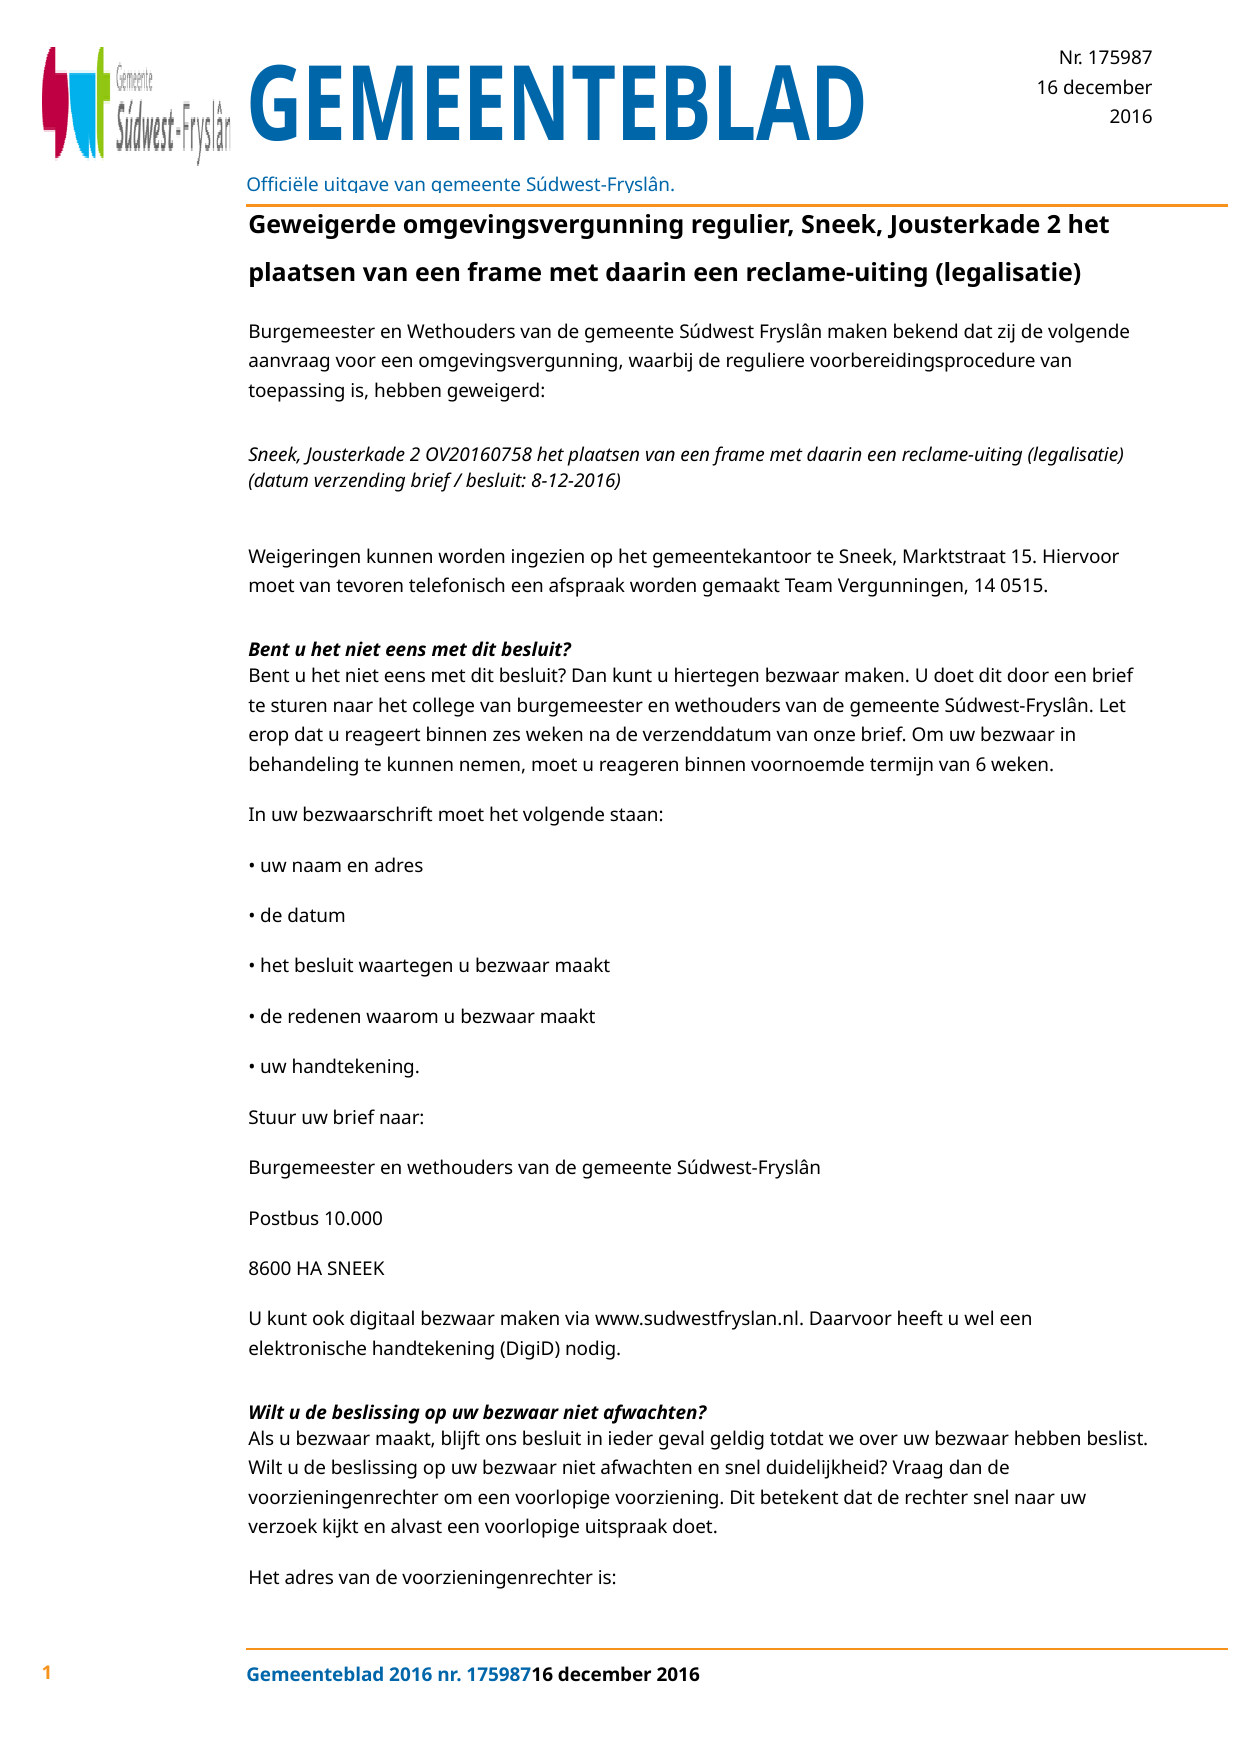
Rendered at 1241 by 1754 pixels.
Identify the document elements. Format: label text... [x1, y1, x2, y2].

text Geweigerde omgevingsvergunning regulier, Sneek, Jousterkade 2 het plaatsen van een frame met daarin een reclame-uiting (legalisatie) [248, 207, 1152, 288]
text U kunt ook digitaal bezwaar maken via www.sudwestfryslan.nl. Daarvoor heeft u wel een elektronische handtekening (DigiD) nodig. [248, 1306, 1152, 1361]
text Postbus 10.000 [248, 1205, 1152, 1230]
text Als u bezwaar maakt, blijft ons besluit in ieder geval geldig totdat we over uw bezwaar hebben beslist. Wilt u de beslissing op uw bezwaar niet afwachten en snel duidelijkheid? Vraag dan de voorzieningenrechter om een voorlopige voorziening. Dit betekent dat de rechter snel naar uw verzoek kijkt en alvast een voorlopige uitspraak doet. [248, 1425, 1152, 1539]
text In uw bezwaarschrift moet het volgende staan: [248, 801, 1152, 827]
text Bent u het niet eens met dit besluit? [248, 636, 1152, 662]
text Stuur uw brief naar: [248, 1104, 1152, 1129]
text Het adres van de voorzieningenrechter is: [248, 1564, 1152, 1590]
text Sneek, Jousterkade 2 OV20160758 het plaatsen van een frame met daarin een reclame-uiting (legalisatie) (datum verzending brief / besluit: 8-12-2016) [248, 441, 1152, 492]
text • uw naam en adres [248, 852, 1152, 877]
text Wilt u de beslissing op uw bezwaar niet afwachten? [248, 1399, 1152, 1425]
text • de datum [248, 902, 1152, 928]
picture [41, 47, 231, 172]
text Weigeringen kunnen worden ingezien op het gemeentekantoor te Sneek, Marktstraat 15. Hiervoor moet van tevoren telefonisch een afspraak worden gemaakt Team Vergunningen, 14 0515. [248, 543, 1152, 598]
text 8600 HA SNEEK [248, 1255, 1152, 1281]
text Burgemeester en wethouders van de gemeente Súdwest-Fryslân [248, 1154, 1152, 1180]
text • uw handtekening. [248, 1053, 1152, 1079]
text Bent u het niet eens met dit besluit? Dan kunt u hiertegen bezwaar maken. U doet dit door een brief te sturen naar het college van burgemeester en wethouders van de gemeente Súdwest-Fryslân. Let erop dat u reageert binnen zes weken na de verzenddatum van onze brief. Om uw bezwaar in behandeling te kunnen nemen, moet u reageren binnen voornoemde termijn van 6 weken. [248, 662, 1152, 777]
text • de redenen waarom u bezwaar maakt [248, 1003, 1152, 1029]
text • het besluit waartegen u bezwaar maakt [248, 953, 1152, 978]
text Burgemeester en Wethouders van de gemeente Súdwest Fryslân maken bekend dat zij de volgende aanvraag voor een omgevingsvergunning, waarbij de reguliere voorbereidingsprocedure van toepassing is, hebben geweigerd: [248, 318, 1152, 403]
